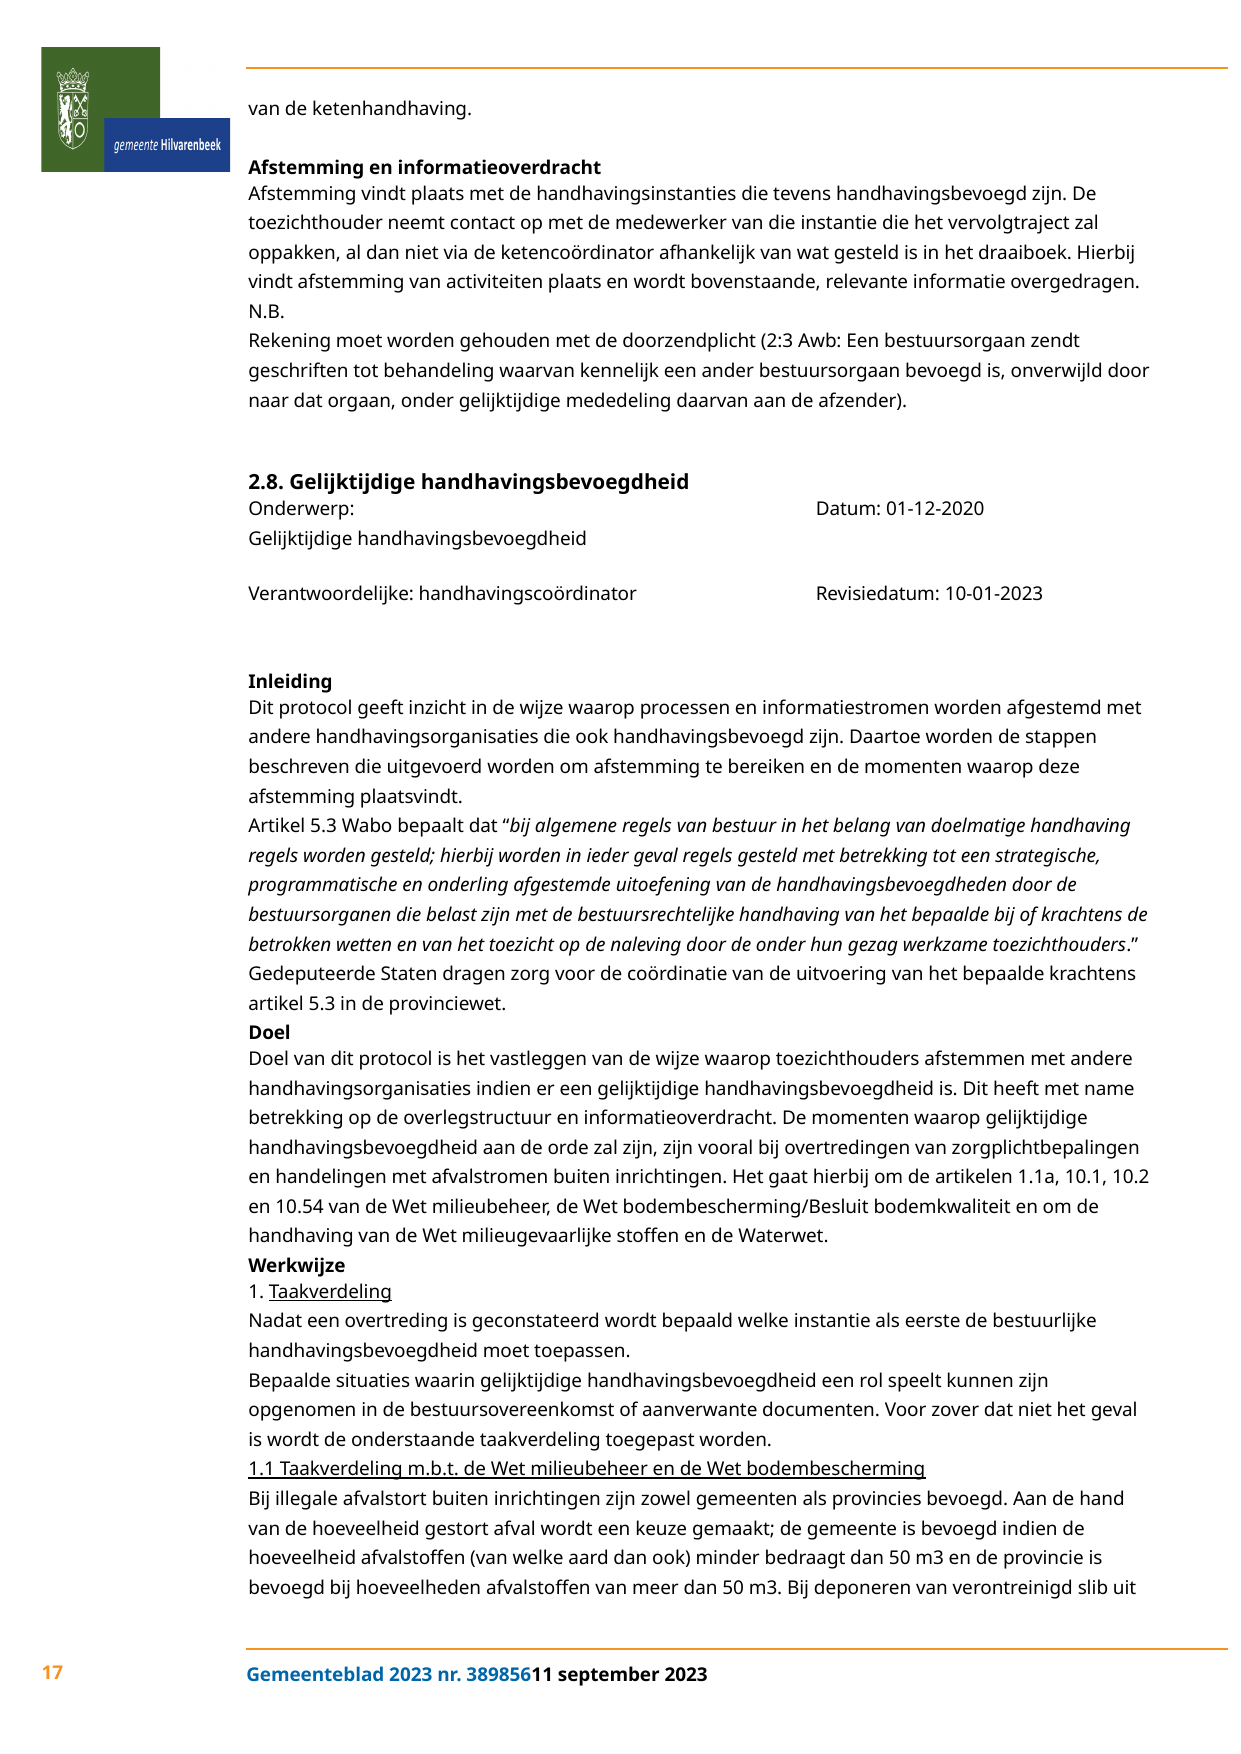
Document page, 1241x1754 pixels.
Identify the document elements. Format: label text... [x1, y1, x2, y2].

text Werkwijze [248, 1252, 1152, 1278]
picture [41, 47, 231, 172]
text van de ketenhandhaving. [248, 95, 1152, 121]
text Artikel 5.3 Wabo bepaalt dat “bij algemene regels van bestuur in het belang van doelmatige handhaving regels worden gesteld; hierbij worden in ieder geval regels gesteld met betrekking tot een strategische, programmatische en onderling afgestemde uitoefening van de handhavingsbevoegdheden door de bestuursorganen die belast zijn met de bestuursrechtelijke handhaving van het bepaalde bij of krachtens de betrokken wetten en van het toezicht op de naleving door de onder hun gezag werkzame toezichthouders.” [248, 812, 1152, 956]
text Nadat een overtreding is geconstateerd wordt bepaald welke instantie als eerste de bestuurlijke handhavingsbevoegdheid moet toepassen. [248, 1308, 1152, 1363]
text Doel [248, 1019, 1152, 1045]
text Afstemming en informatieoverdracht [248, 154, 1152, 180]
text Dit protocol geeft inzicht in de wijze waarop processen en informatiestromen worden afgestemd met andere handhavingsorganisaties die ook handhavingsbevoegd zijn. Daartoe worden de stappen beschreven die uitgevoerd worden om afstemming te bereiken en de momenten waarop deze afstemming plaatsvindt. [248, 694, 1152, 808]
table_cell Verantwoordelijke: handhavingscoördinator [248, 580, 816, 636]
table_header Onderwerp: Gelijktijdige handhavingsbevoegdheid [248, 495, 816, 580]
text Rekening moet worden gehouden met de doorzendplicht (2:3 Awb: Een bestuursorgaan zendt geschriften tot behandeling waarvan kennelijk een ander bestuursorgaan bevoegd is, onverwijld door naar dat orgaan, onder gelijktijdige mededeling daarvan aan de afzender). [248, 328, 1152, 412]
text Doel van dit protocol is het vastleggen van de wijze waarop toezichthouders afstemmen met andere handhavingsorganisaties indien er een gelijktijdige handhavingsbevoegdheid is. Dit heeft met name betrekking op de overlegstructuur en informatieoverdracht. De momenten waarop gelijktijdige handhavingsbevoegdheid aan de orde zal zijn, zijn vooral bij overtredingen van zorgplichtbepalingen en handelingen met afvalstromen buiten inrichtingen. Het gaat hierbij om de artikelen 1.1a, 10.1, 10.2 en 10.54 van de Wet milieubeheer, de Wet bodembescherming/Besluit bodemkwaliteit en om de handhaving van de Wet milieugevaarlijke stoffen en de Waterwet. [248, 1045, 1152, 1248]
text Afstemming vindt plaats met de handhavingsinstanties die tevens handhavingsbevoegd zijn. De toezichthouder neemt contact op met de medewerker van die instantie die het vervolgtraject zal oppakken, al dan niet via de ketencoördinator afhankelijk van wat gesteld is in het draaiboek. Hierbij vindt afstemming van activiteiten plaats en wordt bovenstaande, relevante informatie overgedragen. [248, 180, 1152, 294]
table_cell Revisiedatum: 10-01-2023 [816, 580, 1152, 636]
text 2.8. Gelijktijdige handhavingsbevoegdheid [248, 467, 1152, 495]
table_header Datum: 01-12-2020 [816, 495, 1152, 580]
text 1.1 Taakverdeling m.b.t. de Wet milieubeheer en de Wet bodembescherming [248, 1456, 1152, 1481]
text Inleiding [248, 668, 1152, 694]
text Bij illegale afvalstort buiten inrichtingen zijn zowel gemeenten als provincies bevoegd. Aan de hand van de hoeveelheid gestort afval wordt een keuze gemaakt; de gemeente is bevoegd indien de hoeveelheid afvalstoffen (van welke aard dan ook) minder bedraagt dan 50 m3 en de provincie is bevoegd bij hoeveelheden afvalstoffen van meer dan 50 m3. Bij deponeren van verontreinigd slib uit [248, 1485, 1152, 1599]
text Bepaalde situaties waarin gelijktijdige handhavingsbevoegdheid een rol speelt kunnen zijn opgenomen in de bestuursovereenkomst of aanverwante documenten. Voor zover dat niet het geval is wordt de onderstaande taakverdeling toegepast worden. [248, 1367, 1152, 1452]
text N.B. [248, 298, 1152, 324]
text Gedeputeerde Staten dragen zorg voor de coördinatie van de uitvoering van het bepaalde krachtens artikel 5.3 in de provinciewet. [248, 960, 1152, 1016]
text 1. Taakverdeling [248, 1278, 1152, 1304]
